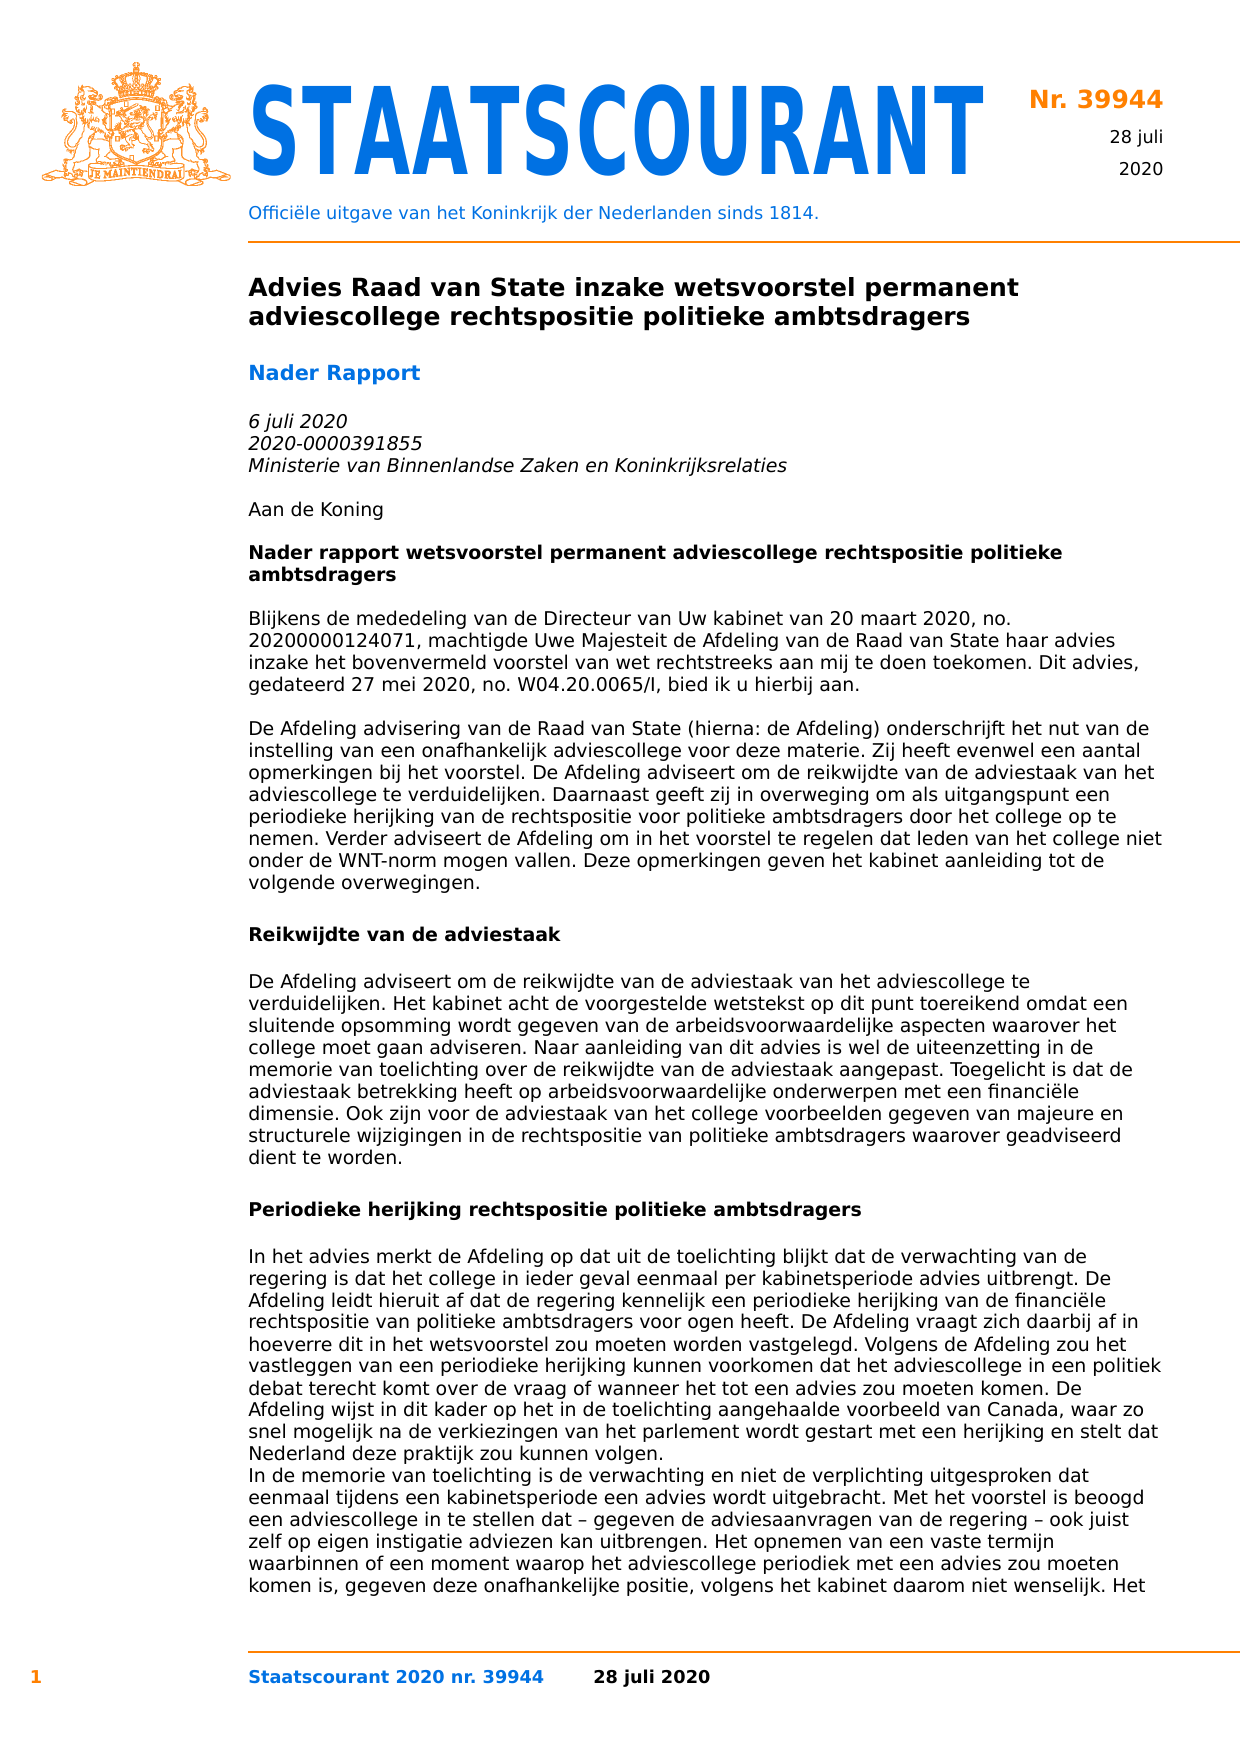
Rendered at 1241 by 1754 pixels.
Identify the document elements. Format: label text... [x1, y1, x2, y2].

text In het advies merkt de Afdeling op dat uit de toelichting blijkt dat de verwachting van de regering is dat het college in ieder geval eenmaal per kabinetsperiode advies uitbrengt. De Afdeling leidt hieruit af dat de regering kennelijk een periodieke herijking van de financiële rechtspositie van politieke ambtsdragers voor ogen heeft. De Afdeling vraagt zich daarbij af in hoeverre dit in het wetsvoorstel zou moeten worden vastgelegd. Volgens de Afdeling zou het vastleggen van een periodieke herijking kunnen voorkomen dat het adviescollege in een politiek debat terecht komt over de vraag of wanneer het tot een advies zou moeten komen. De Afdeling wijst in dit kader op het in de toelichting aangehaalde voorbeeld van Canada, waar zo snel mogelijk na de verkiezingen van het parlement wordt gestart met een herijking en stelt dat Nederland deze praktijk zou kunnen volgen. [248, 1246, 1163, 1465]
subtitle Periodieke herijking rechtspositie politieke ambtsdragers [248, 1198, 1163, 1221]
subtitle Nader Rapport [248, 361, 1163, 386]
table_header Nr. 39944 [998, 62, 1240, 121]
text Blijkens de mededeling van de Directeur van Uw kabinet van 20 maart 2020, no. 20200000124071, machtigde Uwe Majesteit de Afdeling van de Raad van State haar advies inzake het bovenvermeld voorstel van wet rechtstreeks aan mij te doen toekomen. Dit advies, gedateerd 27 mei 2020, no. W04.20.0065/I, bied ik u hierbij aan. [248, 608, 1163, 696]
picture [41, 62, 231, 186]
text De Afdeling adviseert om de reikwijdte van de adviestaak van het adviescollege te verduidelijken. Het kabinet acht de voorgestelde wetstekst op dit punt toereikend omdat een sluitende opsomming wordt gegeven van de arbeidsvoorwaardelijke aspecten waarover het college moet gaan adviseren. Naar aanleiding van dit advies is wel de uiteenzetting in de memorie van toelichting over de reikwijdte van de adviestaak aangepast. Toegelicht is dat de adviestaak betrekking heeft op arbeidsvoorwaardelijke onderwerpen met een financiële dimensie. Ook zijn voor de adviestaak van het college voorbeelden gegeven van majeure en structurele wijzigingen in de rechtspositie van politieke ambtsdragers waarover geadviseerd dient te worden. [248, 971, 1163, 1168]
subtitle Advies Raad van State inzake wetsvoorstel permanent adviescollege rechtspositie politieke ambtsdragers [248, 273, 1163, 331]
text 6 juli 2020 [248, 411, 1163, 433]
table_header [25, 62, 248, 241]
text In de memorie van toelichting is de verwachting en niet de verplichting uitgesproken dat eenmaal tijdens een kabinetsperiode een advies wordt uitgebracht. Met het voorstel is beoogd een adviescollege in te stellen dat – gegeven de adviesaanvragen van de regering – ook juist zelf op eigen instigatie adviezen kan uitbrengen. Het opnemen van een vaste termijn waarbinnen of een moment waarop het adviescollege periodiek met een advies zou moeten komen is, gegeven deze onafhankelijke positie, volgens het kabinet daarom niet wenselijk. Het [248, 1465, 1163, 1597]
table_cell 2020 [998, 153, 1240, 203]
text Ministerie van Binnenlandse Zaken en Koninkrijksrelaties [248, 454, 1163, 477]
text De Afdeling advisering van de Raad van State (hierna: de Afdeling) onderschrijft het nut van de instelling van een onafhankelijk adviescollege voor deze materie. Zij heeft evenwel een aantal opmerkingen bij het voorstel. De Afdeling adviseert om de reikwijdte van de adviestaak van het adviescollege te verduidelijken. Daarnaast geeft zij in overweging om als uitgangspunt een periodieke herijking van de rechtspositie voor politieke ambtsdragers door het college op te nemen. Verder adviseert de Afdeling om in het voorstel te regelen dat leden van het college niet onder de WNT-norm mogen vallen. Deze opmerkingen geven het kabinet aanleiding tot de volgende overwegingen. [248, 718, 1163, 894]
text 2020-0000391855 [248, 433, 1163, 454]
text Aan de Koning [248, 498, 1163, 520]
table_cell Officiële uitgave van het Koninkrijk der Nederlanden sinds 1814. [248, 203, 1240, 241]
table_header STAATSCOURANT [248, 62, 998, 203]
table_cell 28 juli [998, 121, 1240, 153]
subtitle Reikwijdte van de adviestaak [248, 924, 1163, 946]
text Nader rapport wetsvoorstel permanent adviescollege rechtspositie politieke ambtsdragers [248, 542, 1163, 586]
